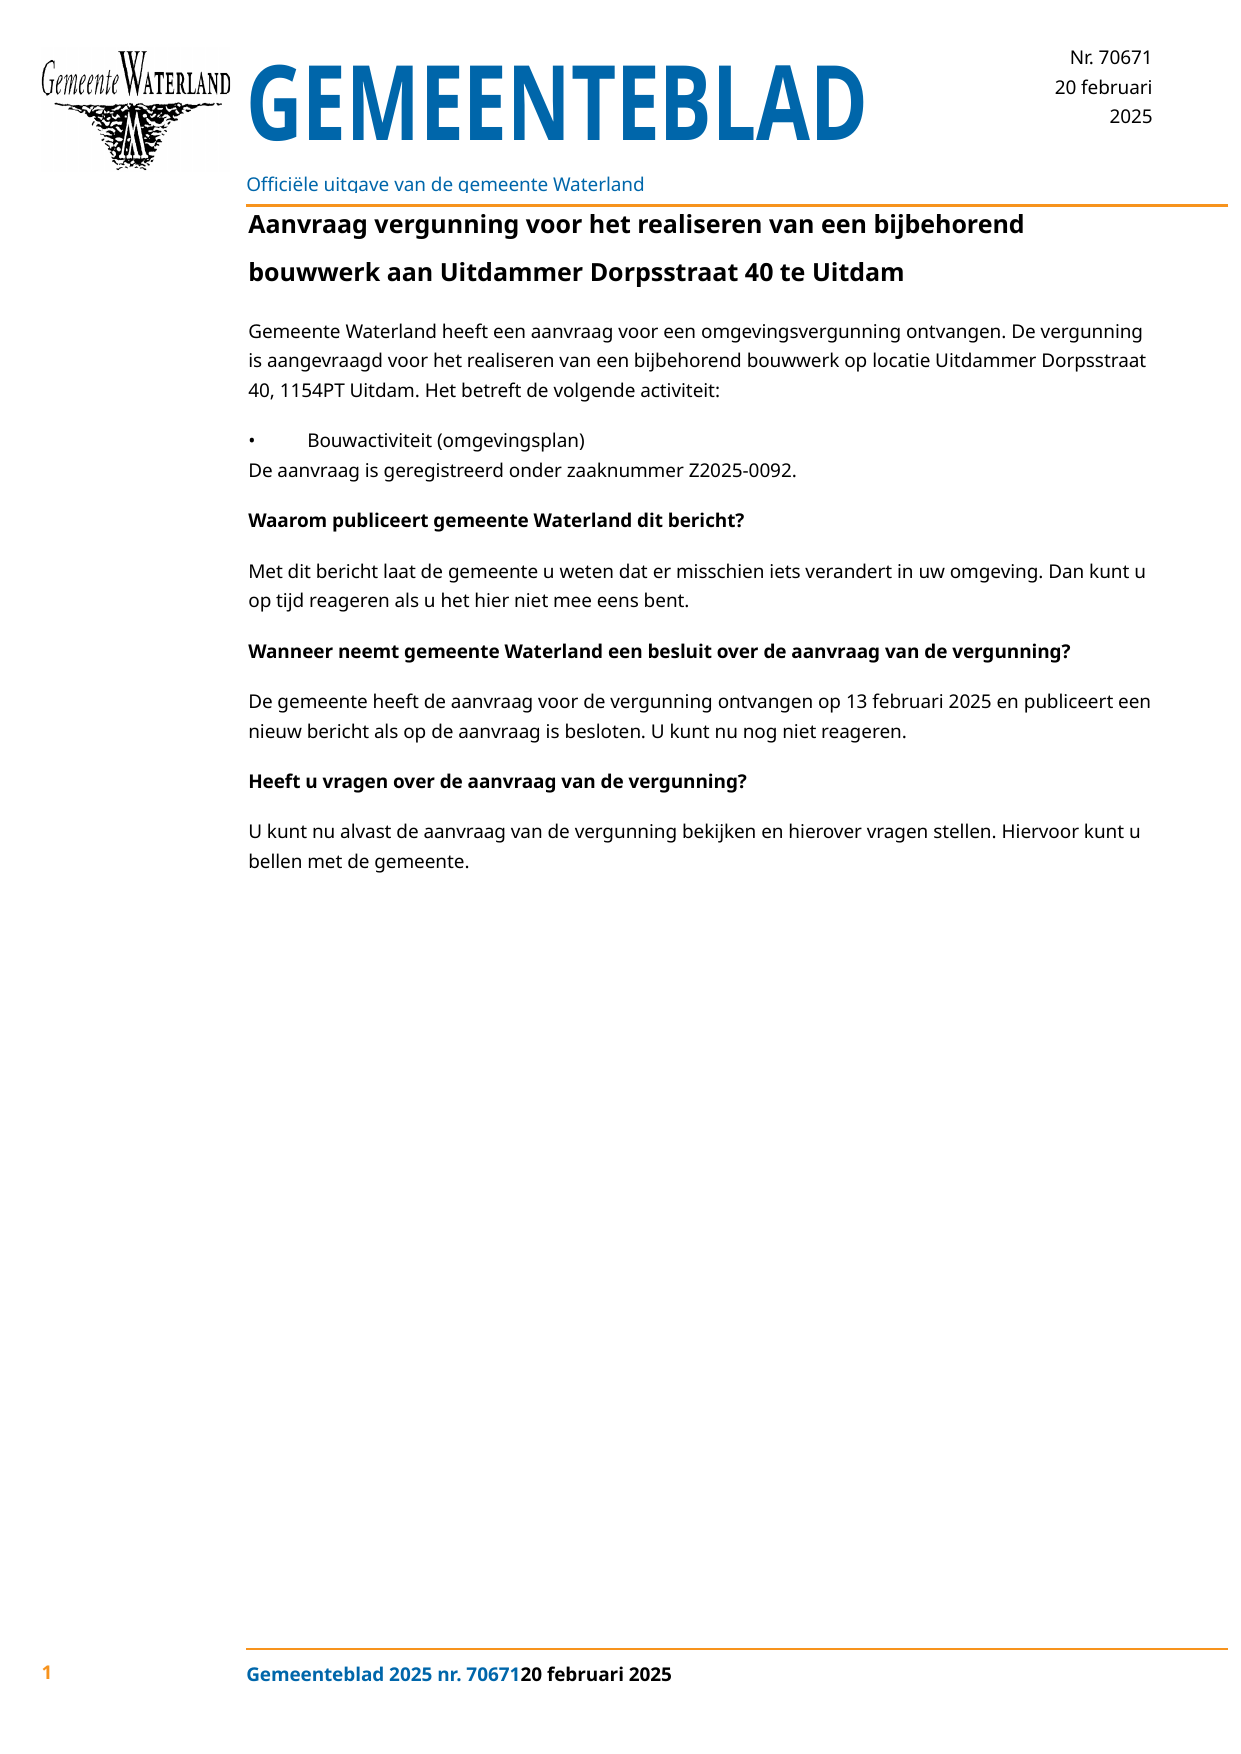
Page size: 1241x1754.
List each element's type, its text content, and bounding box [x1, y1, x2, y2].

text Wanneer neemt gemeente Waterland een besluit over de aanvraag van de vergunning? [248, 638, 1152, 664]
text U kunt nu alvast de aanvraag van de vergunning bekijken en hierover vragen stellen. Hiervoor kunt u bellen met de gemeente. [248, 819, 1152, 874]
text De aanvraag is geregistreerd onder zaaknummer Z2025-0092. [248, 457, 1152, 483]
text Aanvraag vergunning voor het realiseren van een bijbehorend bouwwerk aan Uitdammer Dorpsstraat 40 te Uitdam [248, 207, 1152, 288]
text De gemeente heeft de aanvraag voor de vergunning ontvangen op 13 februari 2025 en publiceert een nieuw bericht als op de aanvraag is besloten. U kunt nu nog niet reageren. [248, 688, 1152, 744]
text Gemeente Waterland heeft een aanvraag voor een omgevingsvergunning ontvangen. De vergunning is aangevraagd voor het realiseren van een bijbehorend bouwwerk op locatie Uitdammer Dorpsstraat 40, 1154PT Uitdam. Het betreft de volgende activiteit: [248, 318, 1152, 403]
text Waarom publiceert gemeente Waterland dit bericht? [248, 507, 1152, 533]
text Heeft u vragen over de aanvraag van de vergunning? [248, 768, 1152, 794]
text Met dit bericht laat de gemeente u weten dat er misschien iets verandert in uw omgeving. Dan kunt u op tijd reageren als u het hier niet mee eens bent. [248, 558, 1152, 613]
picture [41, 47, 231, 172]
list Bouwactiviteit (omgevingsplan) [248, 427, 1152, 453]
